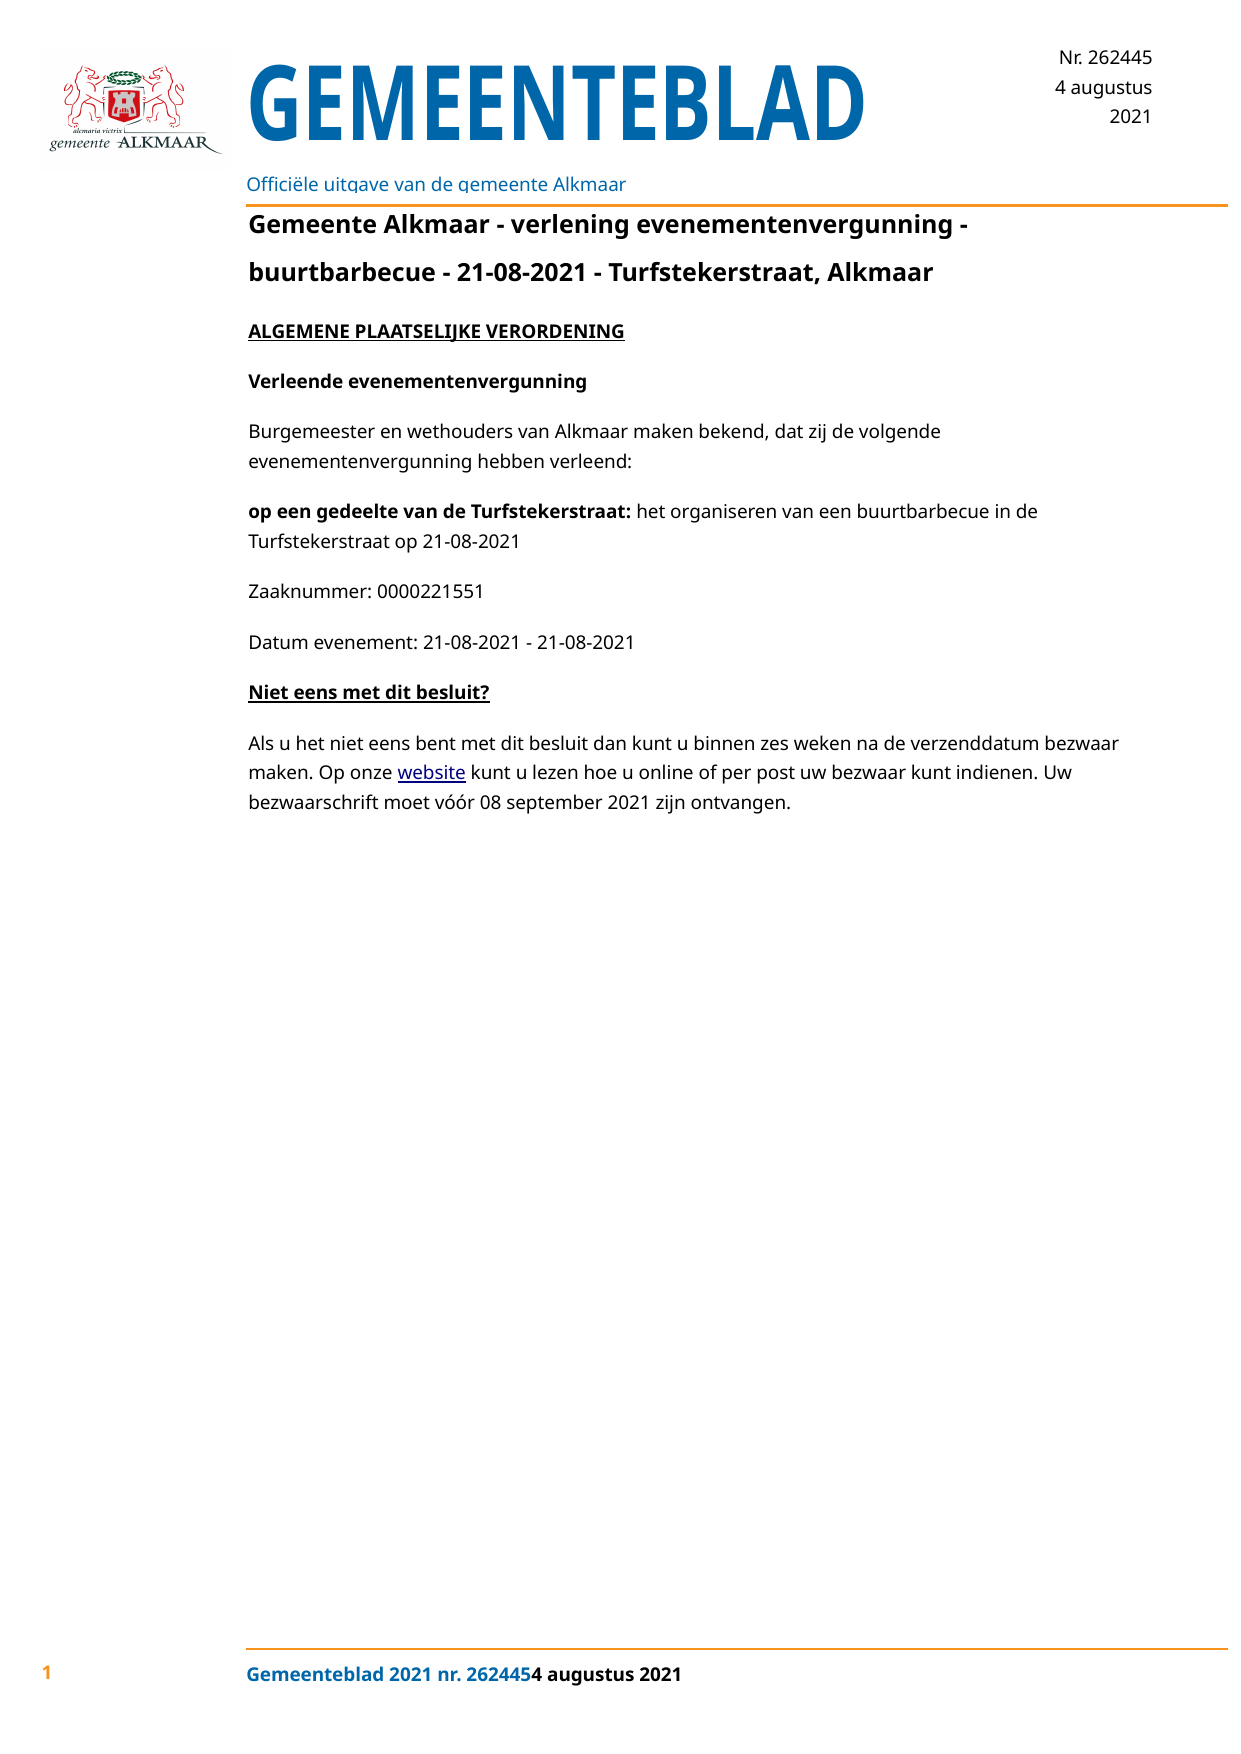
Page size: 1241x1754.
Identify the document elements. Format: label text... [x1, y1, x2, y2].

text Verleende evenementenvergunning [248, 368, 1152, 394]
text Gemeente Alkmaar - verlening evenementenvergunning - buurtbarbecue - 21-08-2021 - Turfstekerstraat, Alkmaar [248, 207, 1152, 288]
picture [41, 47, 231, 172]
text Burgemeester en wethouders van Alkmaar maken bekend, dat zij de volgende evenementenvergunning hebben verleend: [248, 419, 1152, 474]
text op een gedeelte van de Turfstekerstraat: het organiseren van een buurtbarbecue in de Turfstekerstraat op 21-08-2021 [248, 499, 1152, 554]
text Zaaknummer: 0000221551 [248, 579, 1152, 604]
text ALGEMENE PLAATSELIJKE VERORDENING [248, 318, 1152, 344]
text Datum evenement: 21-08-2021 - 21-08-2021 [248, 629, 1152, 655]
text Als u het niet eens bent met dit besluit dan kunt u binnen zes weken na de verzenddatum bezwaar maken. Op onze website kunt u lezen hoe u online of per post uw bezwaar kunt indienen. Uw bezwaarschrift moet vóór 08 september 2021 zijn ontvangen. [248, 730, 1152, 815]
text Niet eens met dit besluit? [248, 679, 1152, 705]
